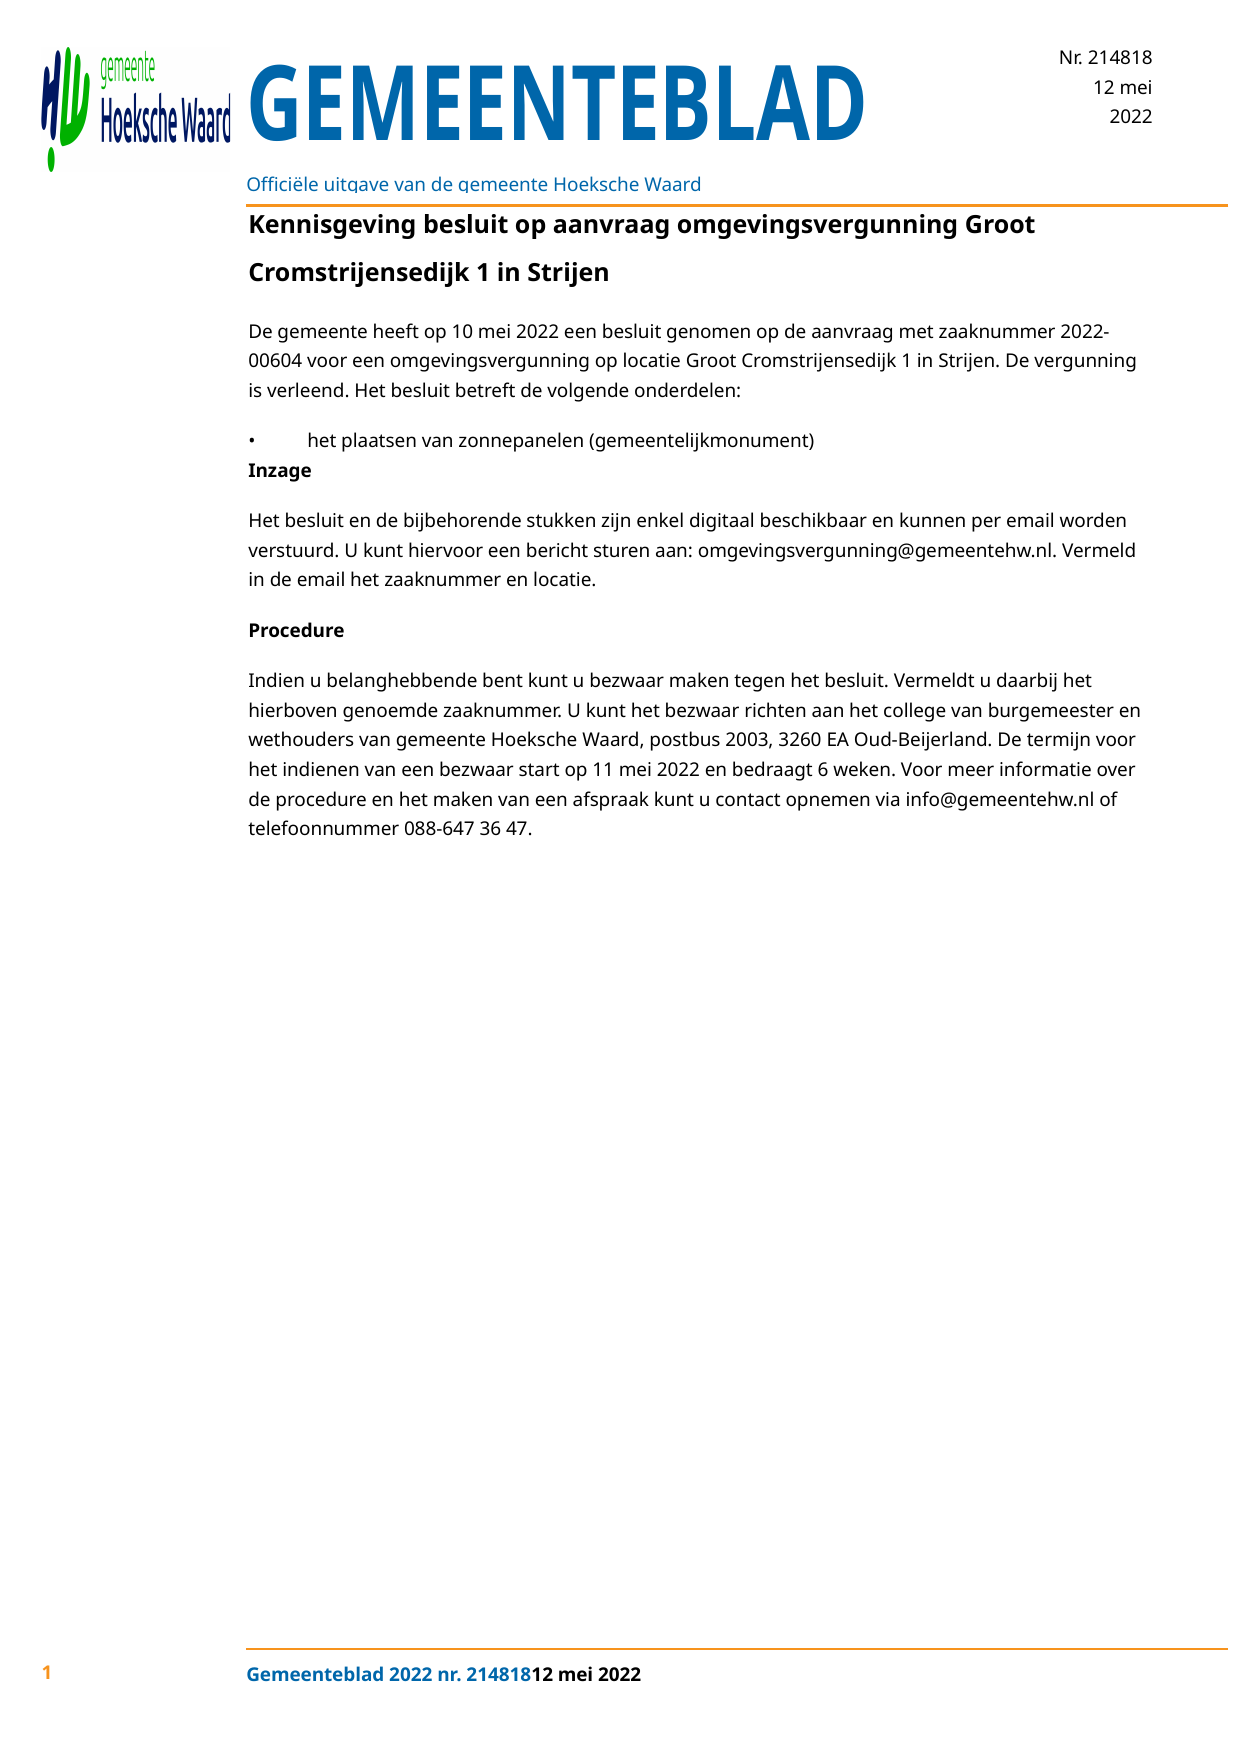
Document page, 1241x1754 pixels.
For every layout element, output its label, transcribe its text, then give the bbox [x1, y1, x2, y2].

text Indien u belanghebbende bent kunt u bezwaar maken tegen het besluit. Vermeldt u daarbij het hierboven genoemde zaaknummer. U kunt het bezwaar richten aan het college van burgemeester en wethouders van gemeente Hoeksche Waard, postbus 2003, 3260 EA Oud-Beijerland. De termijn voor het indienen van een bezwaar start op 11 mei 2022 en bedraagt 6 weken. Voor meer informatie over de procedure en het maken van een afspraak kunt u contact opnemen via info@gemeentehw.nl of telefoonnummer 088-647 36 47. [248, 667, 1152, 841]
list het plaatsen van zonnepanelen (gemeentelijkmonument) [248, 427, 1152, 453]
text De gemeente heeft op 10 mei 2022 een besluit genomen op de aanvraag met zaaknummer 2022-00604 voor een omgevingsvergunning op locatie Groot Cromstrijensedijk 1 in Strijen. De vergunning is verleend. Het besluit betreft de volgende onderdelen: [248, 318, 1152, 403]
text Procedure [248, 617, 1152, 643]
text Kennisgeving besluit op aanvraag omgevingsvergunning Groot Cromstrijensedijk 1 in Strijen [248, 207, 1152, 288]
text Het besluit en de bijbehorende stukken zijn enkel digitaal beschikbaar en kunnen per email worden verstuurd. U kunt hiervoor een bericht sturen aan: omgevingsvergunning@gemeentehw.nl. Vermeld in de email het zaaknummer en locatie. [248, 507, 1152, 592]
text Inzage [248, 457, 1152, 483]
picture [41, 47, 231, 172]
